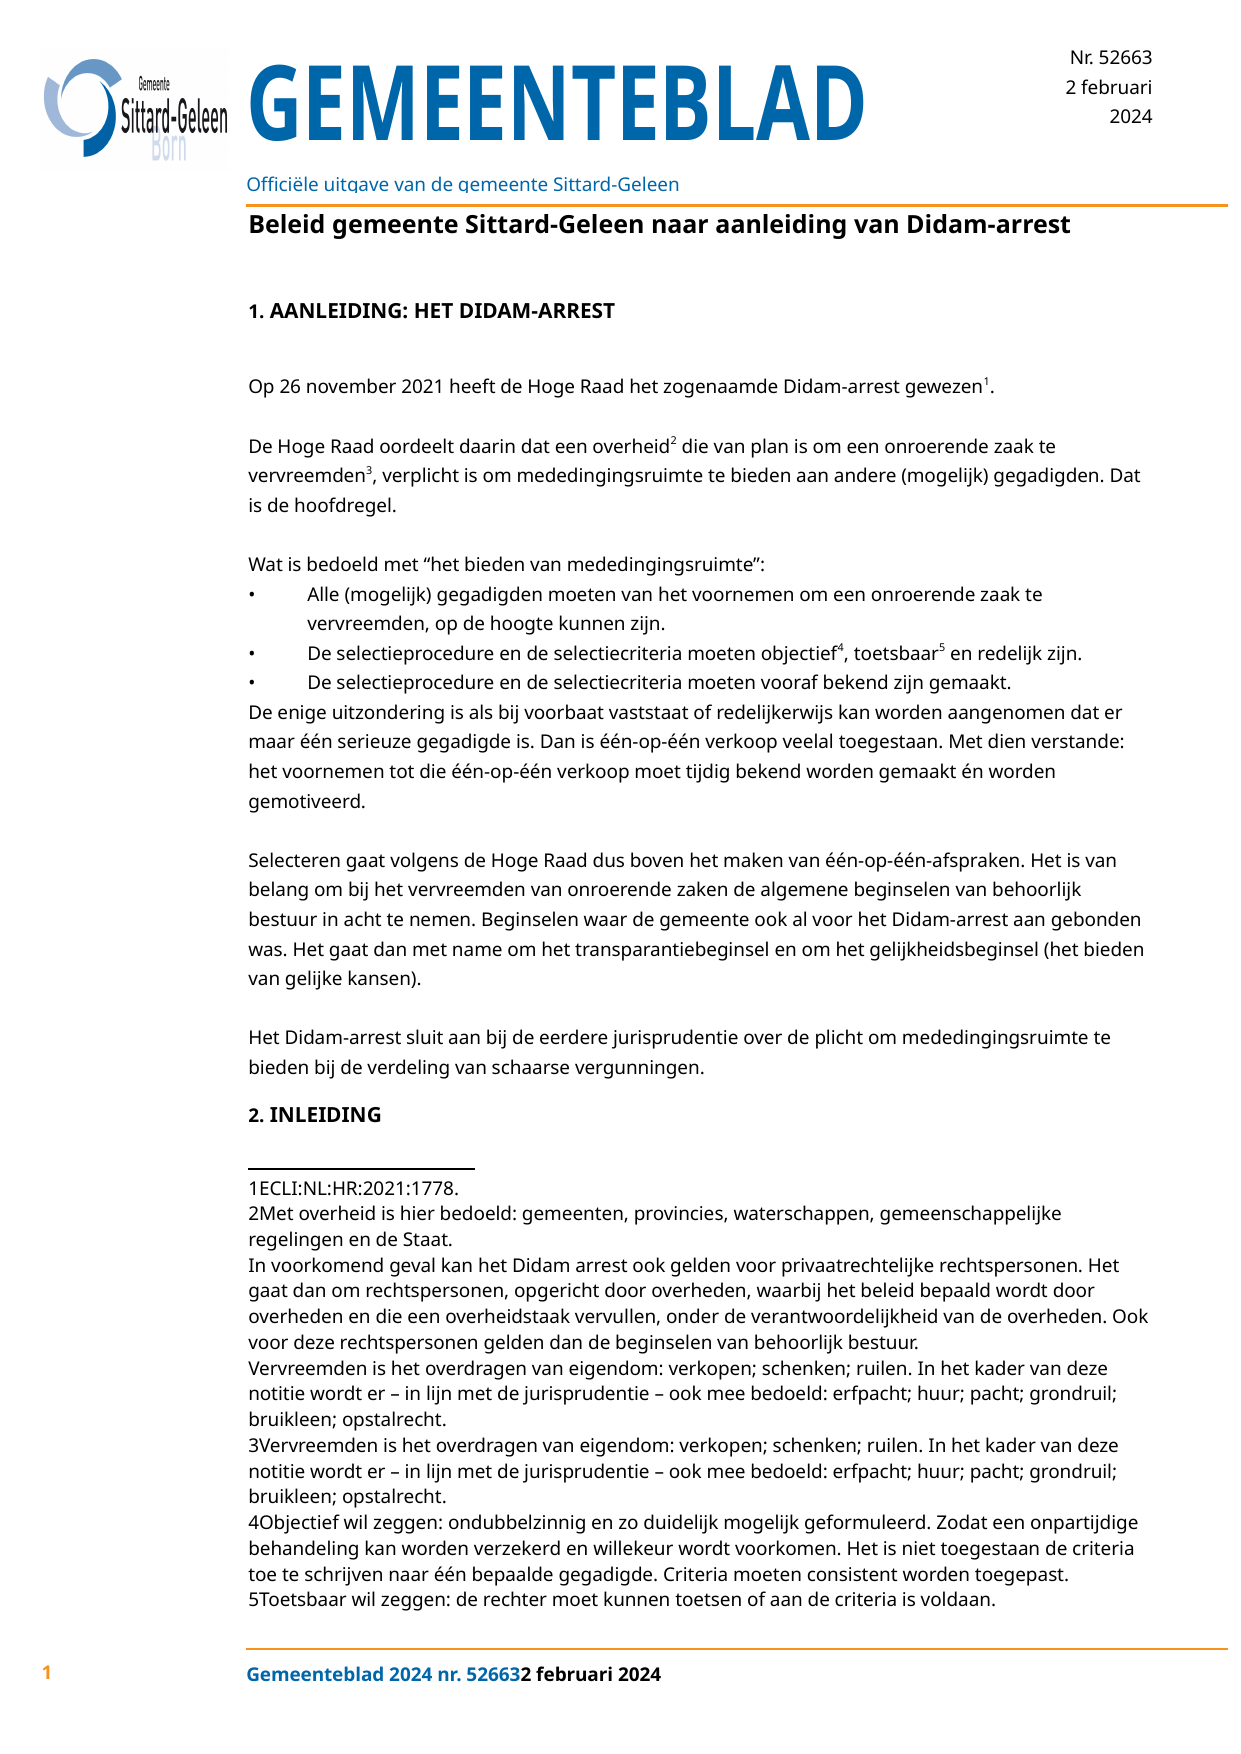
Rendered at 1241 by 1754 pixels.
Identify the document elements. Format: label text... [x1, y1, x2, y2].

text ECLI:NL:HR:2021:1778. [248, 1175, 1152, 1201]
text Wat is bedoeld met “het bieden van mededingingsruimte”: [248, 551, 1152, 577]
list De selectieprocedure en de selectiecriteria moeten objectief, toetsbaar en redelijk zijn. [248, 640, 1152, 666]
list Objectief wil zeggen: ondubbelzinnig en zo duidelijk mogelijk geformuleerd. Zodat een onpartijdige behandeling kan worden verzekerd en willekeur wordt voorkomen. Het is niet toegestaan de criteria toe te schrijven naar één bepaalde gegadigde. Criteria moeten consistent worden toegepast. [248, 1509, 1152, 1586]
text 1. AANLEIDING: HET DIDAM-ARREST [248, 296, 1152, 324]
text De Hoge Raad oordeelt daarin dat een overheid die van plan is om een onroerende zaak te vervreemden, verplicht is om mededingingsruimte te bieden aan andere (mogelijk) gegadigden. Dat is de hoofdregel. [248, 433, 1152, 518]
list Toetsbaar wil zeggen: de rechter moet kunnen toetsen of aan de criteria is voldaan. [248, 1586, 1152, 1612]
text Op 26 november 2021 heeft de Hoge Raad het zogenaamde Didam-arrest gewezen. [248, 374, 1152, 399]
text Met overheid is hier bedoeld: gemeenten, provincies, waterschappen, gemeenschappelijke regelingen en de Staat. [248, 1201, 1152, 1252]
list Alle (mogelijk) gegadigden moeten van het voornemen om een onroerende zaak te vervreemden, op de hoogte kunnen zijn. [248, 581, 1152, 636]
list De selectieprocedure en de selectiecriteria moeten vooraf bekend zijn gemaakt. [248, 669, 1152, 695]
text Beleid gemeente Sittard-Geleen naar aanleiding van Didam-arrest [248, 207, 1152, 241]
text Selecteren gaat volgens de Hoge Raad dus boven het maken van één-op-één-afspraken. Het is van belang om bij het vervreemden van onroerende zaken de algemene beginselen van behoorlijk bestuur in acht te nemen. Beginselen waar de gemeente ook al voor het Didam-arrest aan gebonden was. Het gaat dan met name om het transparantiebeginsel en om het gelijkheidsbeginsel (het bieden van gelijke kansen). [248, 847, 1152, 991]
text Vervreemden is het overdragen van eigendom: verkopen; schenken; ruilen. In het kader van deze notitie wordt er – in lijn met de jurisprudentie – ook mee bedoeld: erfpacht; huur; pacht; grondruil; bruikleen; opstalrecht. [248, 1355, 1152, 1432]
text Het Didam-arrest sluit aan bij de eerdere jurisprudentie over de plicht om mededingingsruimte te bieden bij de verdeling van schaarse vergunningen. [248, 1024, 1152, 1080]
picture [41, 47, 231, 172]
text De enige uitzondering is als bij voorbaat vaststaat of redelijkerwijs kan worden aangenomen dat er maar één serieuze gegadigde is. Dan is één-op-één verkoop veelal toegestaan. Met dien verstande: het voornemen tot die één-op-één verkoop moet tijdig bekend worden gemaakt én worden gemotiveerd. [248, 699, 1152, 814]
text 2. INLEIDING [248, 1100, 1152, 1128]
text In voorkomend geval kan het Didam arrest ook gelden voor privaatrechtelijke rechtspersonen. Het gaat dan om rechtspersonen, opgericht door overheden, waarbij het beleid bepaald wordt door overheden en die een overheidstaak vervullen, onder de verantwoordelijkheid van de overheden. Ook voor deze rechtspersonen gelden dan de beginselen van behoorlijk bestuur. [248, 1252, 1152, 1355]
text Vervreemden is het overdragen van eigendom: verkopen; schenken; ruilen. In het kader van deze notitie wordt er – in lijn met de jurisprudentie – ook mee bedoeld: erfpacht; huur; pacht; grondruil; bruikleen; opstalrecht. [248, 1432, 1152, 1509]
